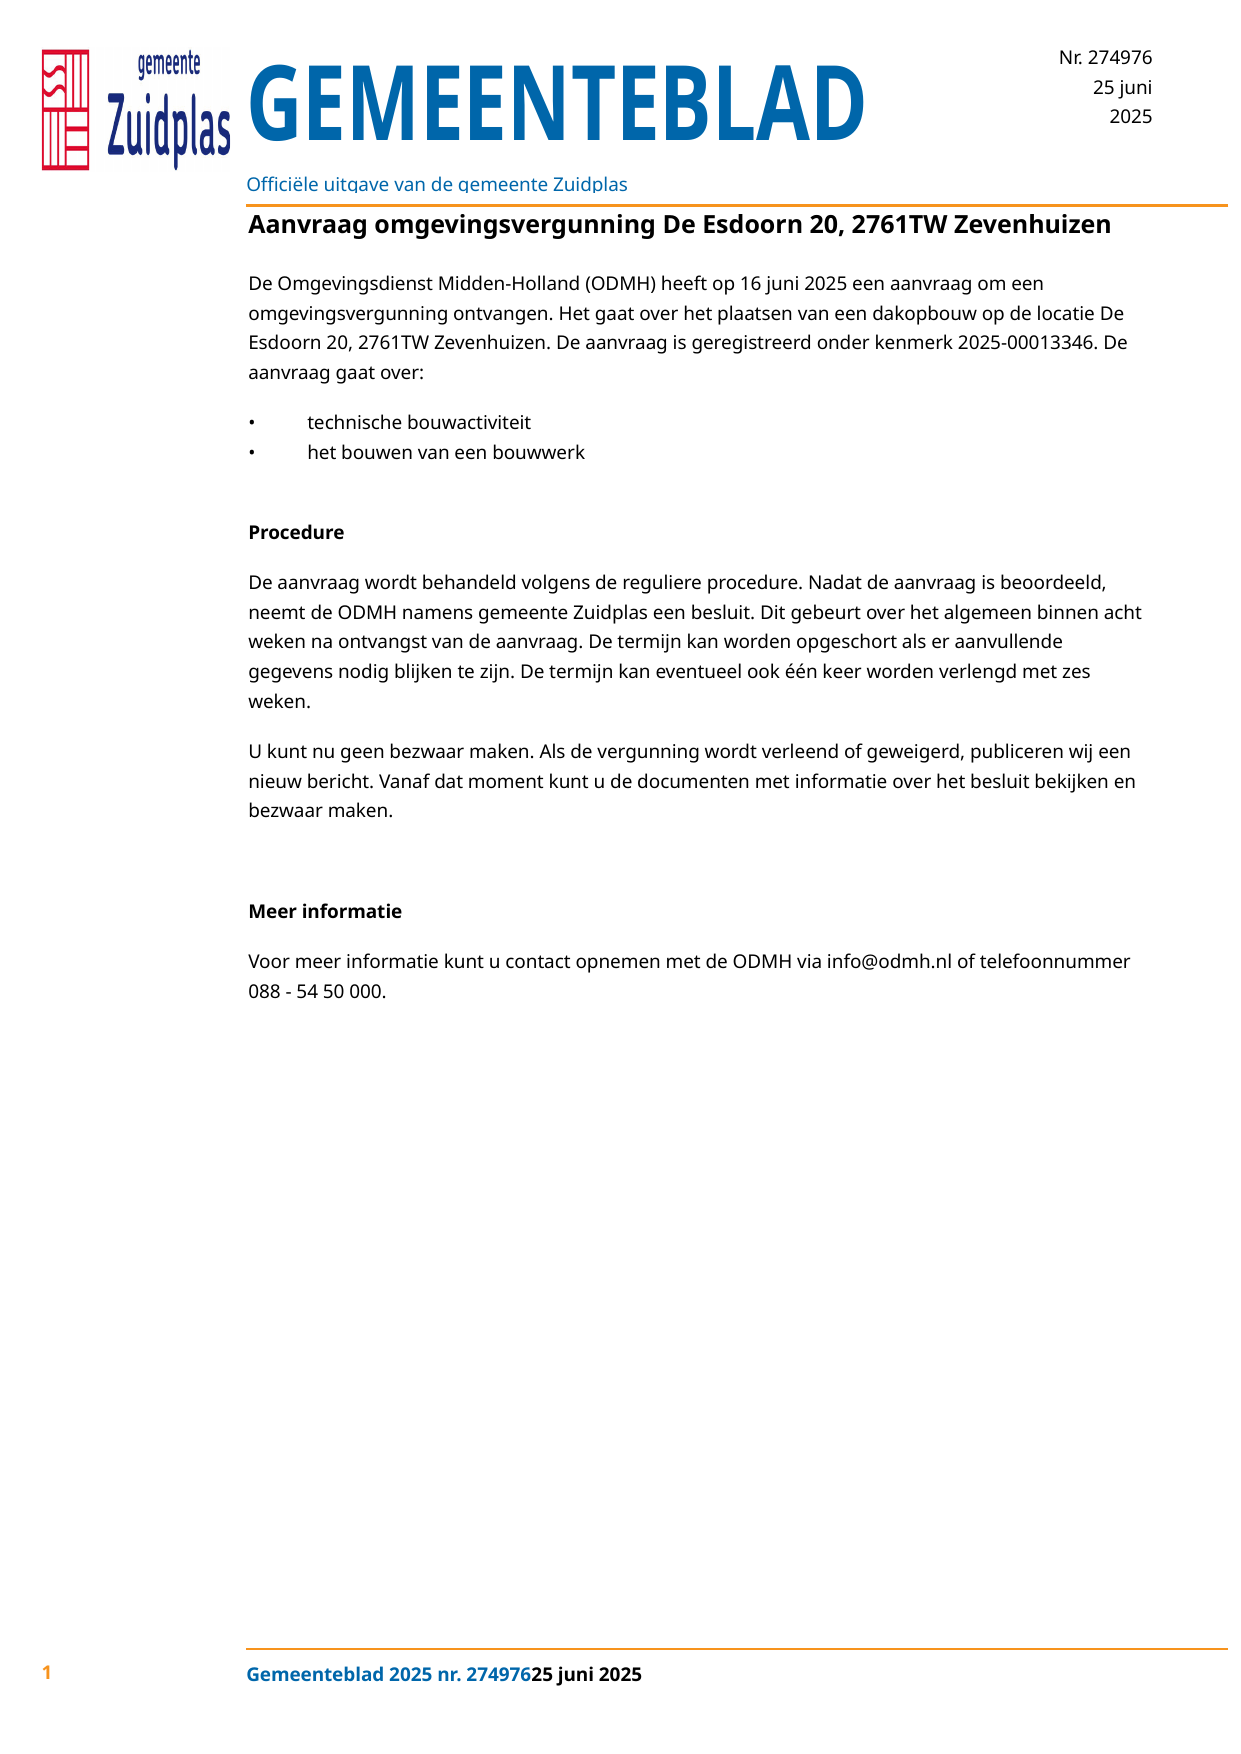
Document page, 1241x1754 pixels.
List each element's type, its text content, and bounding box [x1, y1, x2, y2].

text U kunt nu geen bezwaar maken. Als de vergunning wordt verleend of geweigerd, publiceren wij een nieuw bericht. Vanaf dat moment kunt u de documenten met informatie over het besluit bekijken en bezwaar maken. [248, 738, 1152, 823]
text Procedure [248, 519, 1152, 545]
list technische bouwactiviteit [248, 409, 1152, 435]
text Voor meer informatie kunt u contact opnemen met de ODMH via info@odmh.nl of telefoonnummer 088 - 54 50 000. [248, 949, 1152, 1004]
text De Omgevingsdienst Midden-Holland (ODMH) heeft op 16 juni 2025 een aanvraag om een omgevingsvergunning ontvangen. Het gaat over het plaatsen van een dakopbouw op de locatie De Esdoorn 20, 2761TW Zevenhuizen. De aanvraag is geregistreerd onder kenmerk 2025-00013346. De aanvraag gaat over: [248, 270, 1152, 385]
list het bouwen van een bouwwerk [248, 439, 1152, 465]
text De aanvraag wordt behandeld volgens de reguliere procedure. Nadat de aanvraag is beoordeeld, neemt de ODMH namens gemeente Zuidplas een besluit. Dit gebeurt over het algemeen binnen acht weken na ontvangst van de aanvraag. De termijn kan worden opgeschort als er aanvullende gegevens nodig blijken te zijn. De termijn kan eventueel ook één keer worden verlengd met zes weken. [248, 569, 1152, 713]
text Meer informatie [248, 898, 1152, 924]
picture [41, 47, 231, 172]
text Aanvraag omgevingsvergunning De Esdoorn 20, 2761TW Zevenhuizen [248, 207, 1152, 241]
